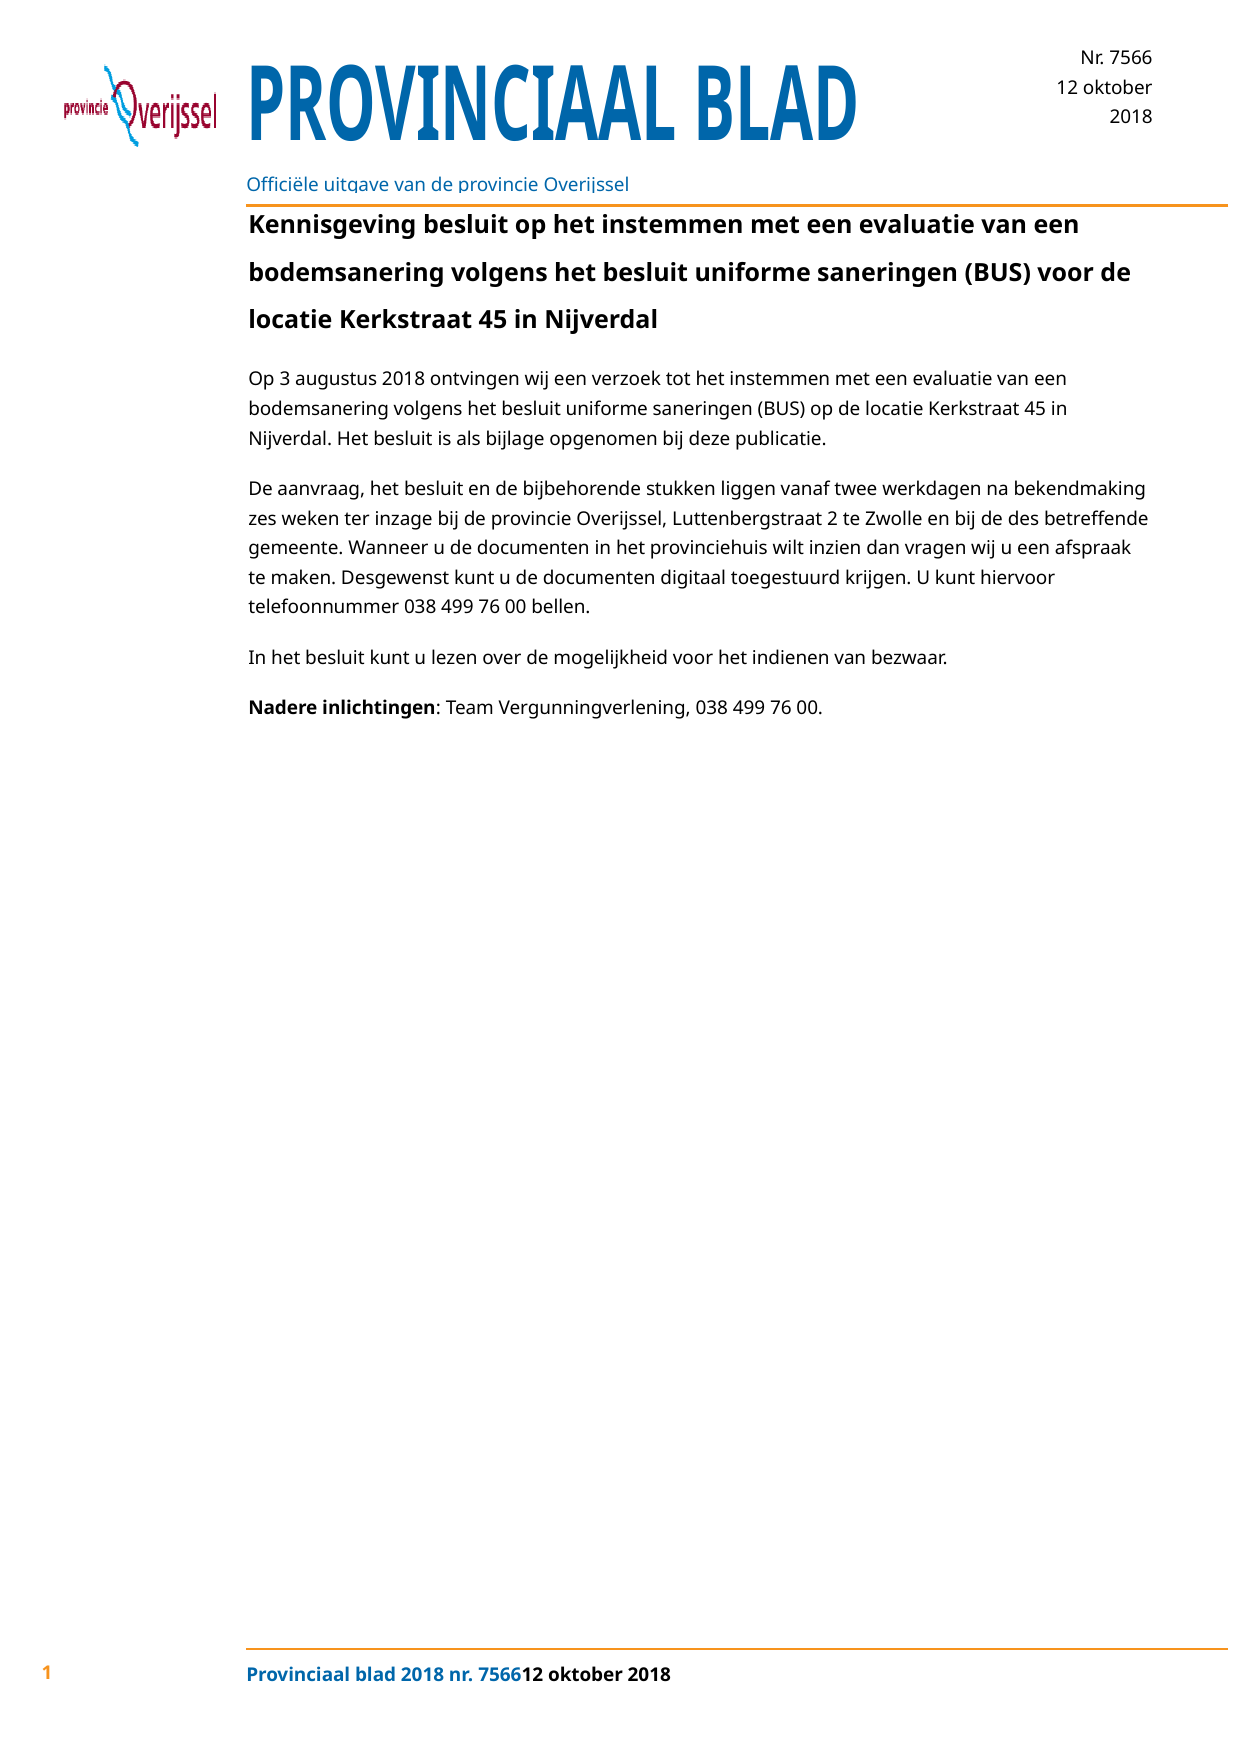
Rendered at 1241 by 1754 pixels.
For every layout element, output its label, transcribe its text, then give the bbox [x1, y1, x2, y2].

text In het besluit kunt u lezen over de mogelijkheid voor het indienen van bezwaar. [248, 644, 1152, 669]
text Nadere inlichtingen: Team Vergunningverlening, 038 499 76 00. [248, 694, 1152, 720]
text Kennisgeving besluit op het instemmen met een evaluatie van een bodemsanering volgens het besluit uniforme saneringen (BUS) voor de locatie Kerkstraat 45 in Nijverdal [248, 207, 1152, 336]
picture [41, 47, 231, 172]
text Op 3 augustus 2018 ontvingen wij een verzoek tot het instemmen met een evaluatie van een bodemsanering volgens het besluit uniforme saneringen (BUS) op de locatie Kerkstraat 45 in Nijverdal. Het besluit is als bijlage opgenomen bij deze publicatie. [248, 366, 1152, 450]
text De aanvraag, het besluit en de bijbehorende stukken liggen vanaf twee werkdagen na bekendmaking zes weken ter inzage bij de provincie Overijssel, Luttenbergstraat 2 te Zwolle en bij de des betreffende gemeente. Wanneer u de documenten in het provinciehuis wilt inzien dan vragen wij u een afspraak te maken. Desgewenst kunt u de documenten digitaal toegestuurd krijgen. U kunt hiervoor telefoonnummer 038 499 76 00 bellen. [248, 475, 1152, 619]
